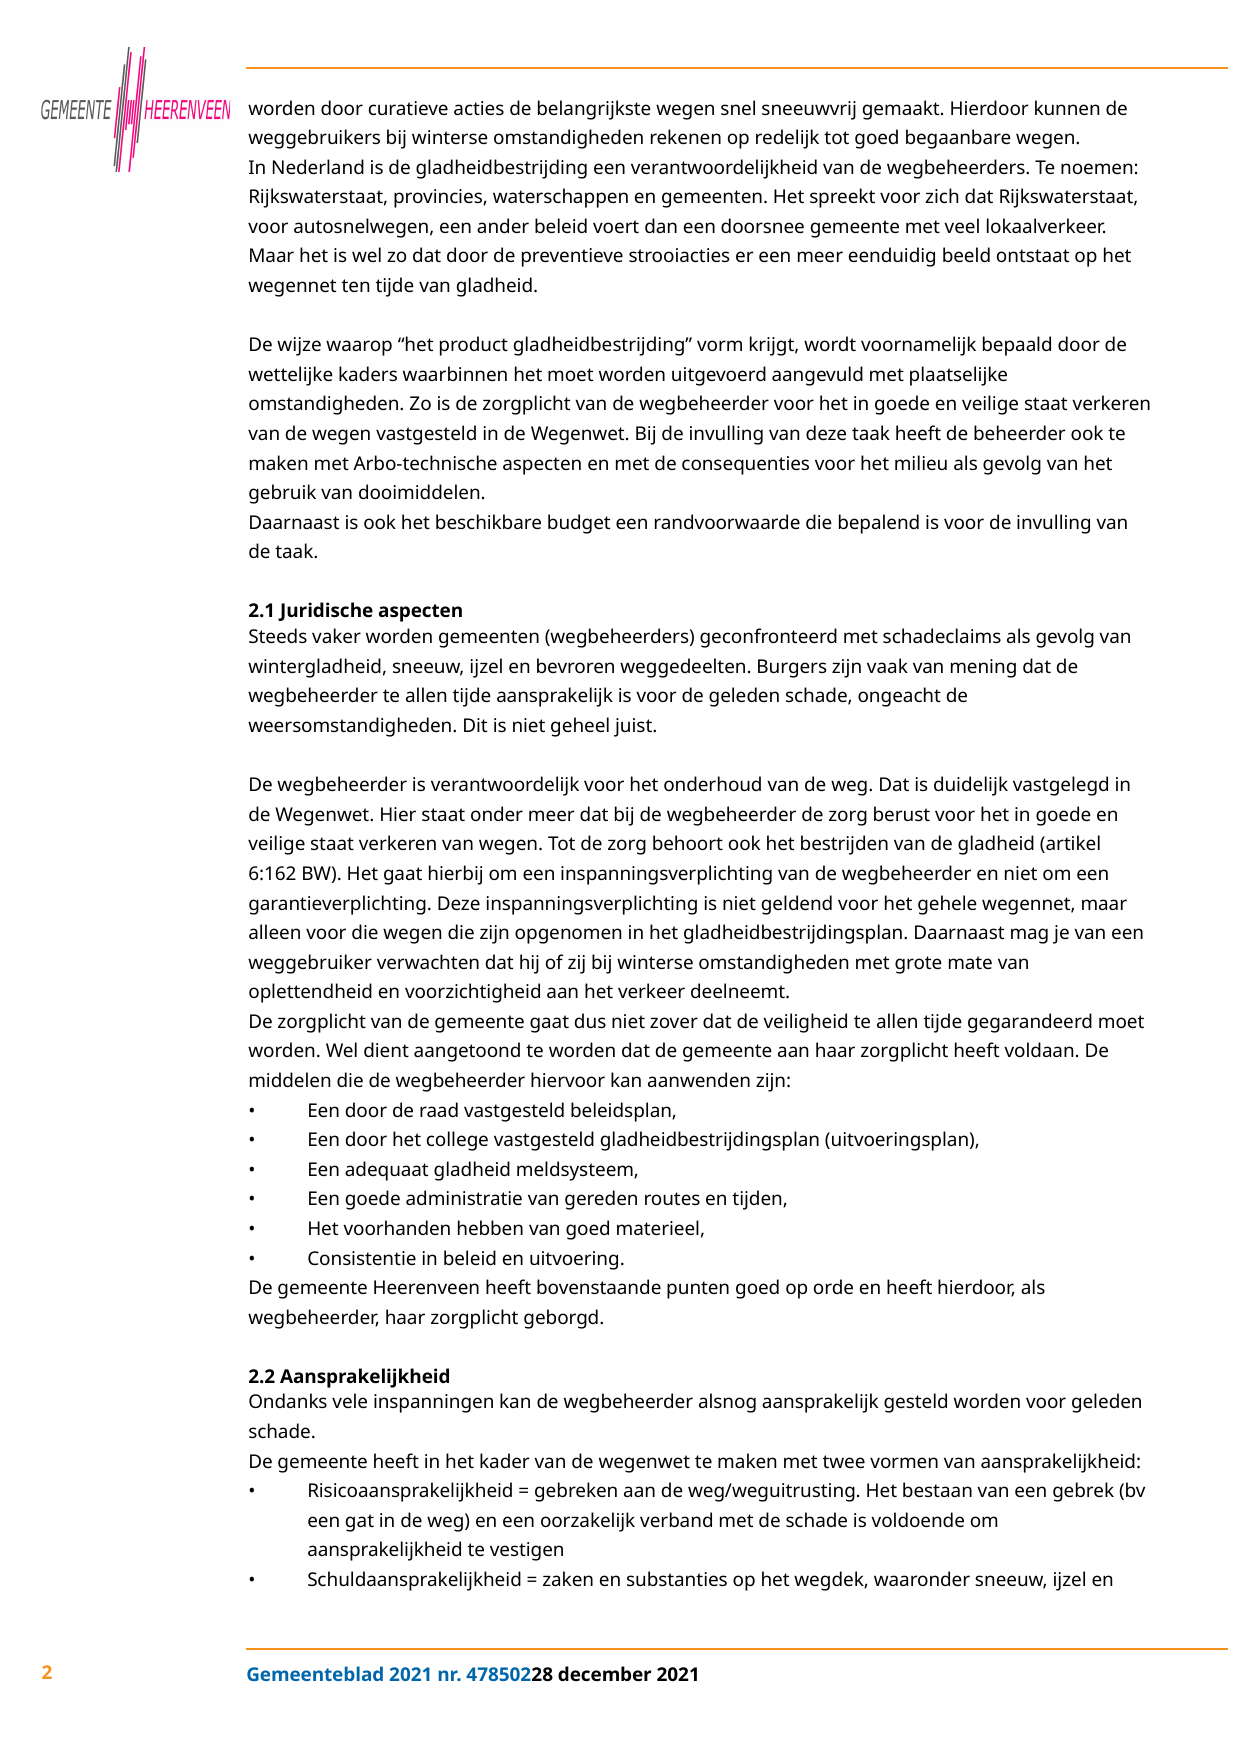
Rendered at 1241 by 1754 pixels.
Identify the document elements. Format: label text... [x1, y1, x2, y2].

text In Nederland is de gladheidbestrijding een verantwoordelijkheid van de wegbeheerders. Te noemen: Rijkswaterstaat, provincies, waterschappen en gemeenten. Het spreekt voor zich dat Rijkswaterstaat, voor autosnelwegen, een ander beleid voert dan een doorsnee gemeente met veel lokaalverkeer. Maar het is wel zo dat door de preventieve strooiacties er een meer eenduidig beeld ontstaat op het wegennet ten tijde van gladheid. [248, 154, 1152, 298]
text 2.2 Aansprakelijkheid [248, 1363, 1152, 1389]
picture [41, 47, 231, 172]
list Een adequaat gladheid meldsysteem, [248, 1156, 1152, 1182]
list Risicoaansprakelijkheid = gebreken aan de weg/weguitrusting. Het bestaan van een gebrek (bv een gat in de weg) en een oorzakelijk verband met de schade is voldoende om aansprakelijkheid te vestigen [248, 1477, 1152, 1562]
list Een goede administratie van gereden routes en tijden, [248, 1186, 1152, 1211]
text De zorgplicht van de gemeente gaat dus niet zover dat de veiligheid te allen tijde gegarandeerd moet worden. Wel dient aangetoond te worden dat de gemeente aan haar zorgplicht heeft voldaan. De middelen die de wegbeheerder hiervoor kan aanwenden zijn: [248, 1008, 1152, 1093]
text De wijze waarop “het product gladheidbestrijding” vorm krijgt, wordt voornamelijk bepaald door de wettelijke kaders waarbinnen het moet worden uitgevoerd aangevuld met plaatselijke omstandigheden. Zo is de zorgplicht van de wegbeheerder voor het in goede en veilige staat verkeren van de wegen vastgesteld in de Wegenwet. Bij de invulling van deze taak heeft de beheerder ook te maken met Arbo-technische aspecten en met de consequenties voor het milieu als gevolg van het gebruik van dooimiddelen. [248, 331, 1152, 505]
text 2.1 Juridische aspecten [248, 598, 1152, 623]
list Consistentie in beleid en uitvoering. [248, 1245, 1152, 1270]
list Schuldaansprakelijkheid = zaken en substanties op het wegdek, waaronder sneeuw, ijzel en [248, 1566, 1152, 1592]
list Een door de raad vastgesteld beleidsplan, [248, 1097, 1152, 1122]
list Een door het college vastgesteld gladheidbestrijdingsplan (uitvoeringsplan), [248, 1126, 1152, 1152]
text Steeds vaker worden gemeenten (wegbeheerders) geconfronteerd met schadeclaims als gevolg van wintergladheid, sneeuw, ijzel en bevroren weggedeelten. Burgers zijn vaak van mening dat de wegbeheerder te allen tijde aansprakelijk is voor de geleden schade, ongeacht de weersomstandigheden. Dit is niet geheel juist. [248, 623, 1152, 738]
text De wegbeheerder is verantwoordelijk voor het onderhoud van de weg. Dat is duidelijk vastgelegd in de Wegenwet. Hier staat onder meer dat bij de wegbeheerder de zorg berust voor het in goede en veilige staat verkeren van wegen. Tot de zorg behoort ook het bestrijden van de gladheid (artikel 6:162 BW). Het gaat hierbij om een inspanningsverplichting van de wegbeheerder en niet om een garantieverplichting. Deze inspanningsverplichting is niet geldend voor het gehele wegennet, maar alleen voor die wegen die zijn opgenomen in het gladheidbestrijdingsplan. Daarnaast mag je van een weggebruiker verwachten dat hij of zij bij winterse omstandigheden met grote mate van oplettendheid en voorzichtigheid aan het verkeer deelneemt. [248, 771, 1152, 1004]
text De gemeente heeft in het kader van de wegenwet te maken met twee vormen van aansprakelijkheid: [248, 1448, 1152, 1474]
text Daarnaast is ook het beschikbare budget een randvoorwaarde die bepalend is voor de invulling van de taak. [248, 509, 1152, 564]
text Ondanks vele inspanningen kan de wegbeheerder alsnog aansprakelijk gesteld worden voor geleden schade. [248, 1389, 1152, 1444]
list Het voorhanden hebben van goed materieel, [248, 1215, 1152, 1241]
text De gemeente Heerenveen heeft bovenstaande punten goed op orde en heeft hierdoor, als wegbeheerder, haar zorgplicht geborgd. [248, 1274, 1152, 1329]
text worden door curatieve acties de belangrijkste wegen snel sneeuwvrij gemaakt. Hierdoor kunnen de weggebruikers bij winterse omstandigheden rekenen op redelijk tot goed begaanbare wegen. [248, 95, 1152, 150]
